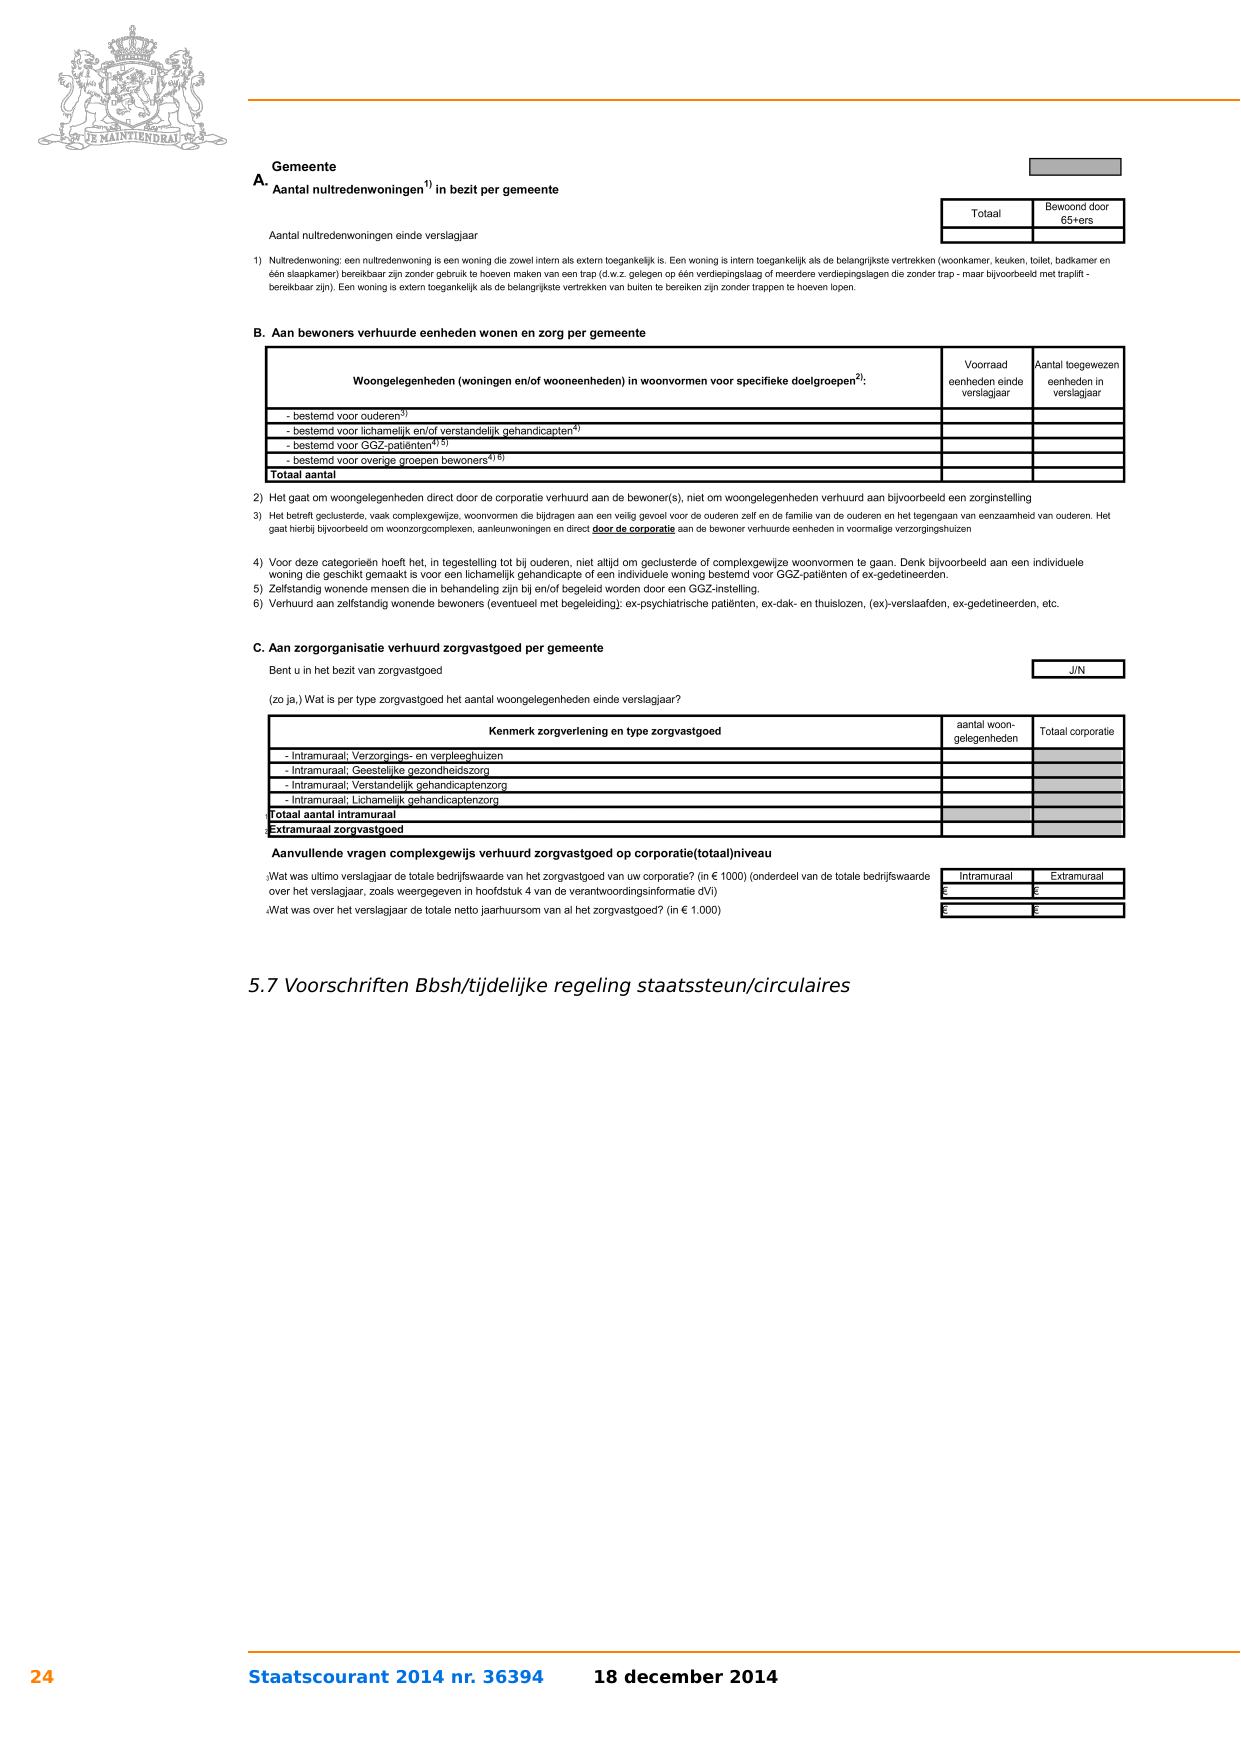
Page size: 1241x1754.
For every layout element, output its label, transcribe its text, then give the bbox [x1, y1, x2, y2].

picture [248, 155, 1134, 923]
subtitle 5.7 Voorschriften Bbsh/tijdelijke regeling staatssteun/circulaires [248, 974, 1163, 997]
picture [38, 25, 227, 150]
